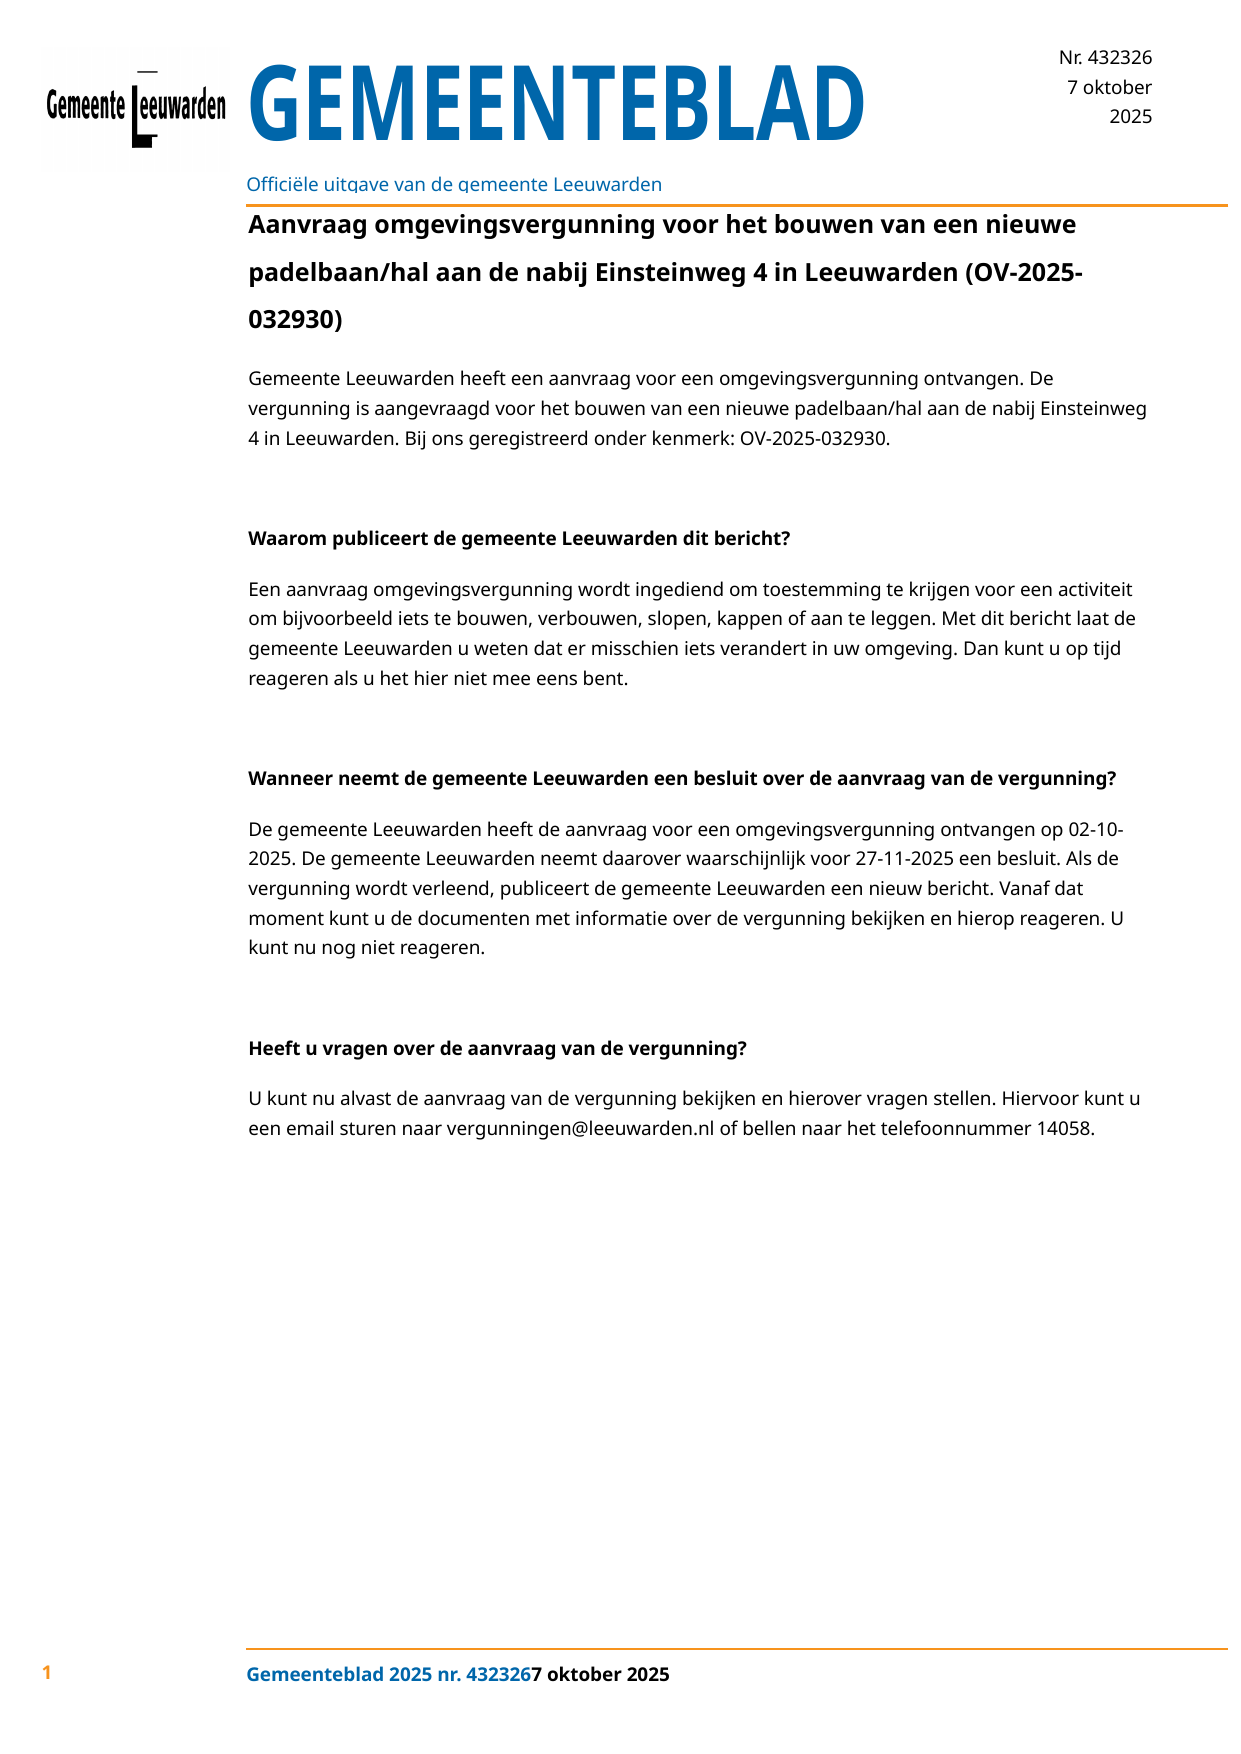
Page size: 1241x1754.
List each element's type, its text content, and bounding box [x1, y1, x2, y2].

text De gemeente Leeuwarden heeft de aanvraag voor een omgevingsvergunning ontvangen op 02-10-2025. De gemeente Leeuwarden neemt daarover waarschijnlijk voor 27-11-2025 een besluit. Als de vergunning wordt verleend, publiceert de gemeente Leeuwarden een nieuw bericht. Vanaf dat moment kunt u de documenten met informatie over de vergunning bekijken en hierop reageren. U kunt nu nog niet reageren. [248, 816, 1152, 960]
text U kunt nu alvast de aanvraag van de vergunning bekijken en hierover vragen stellen. Hiervoor kunt u een email sturen naar vergunningen@leeuwarden.nl of bellen naar het telefoonnummer 14058. [248, 1086, 1152, 1141]
text Aanvraag omgevingsvergunning voor het bouwen van een nieuwe padelbaan/hal aan de nabij Einsteinweg 4 in Leeuwarden (OV-2025-032930) [248, 207, 1152, 336]
picture [41, 47, 231, 172]
text Wanneer neemt de gemeente Leeuwarden een besluit over de aanvraag van de vergunning? [248, 766, 1152, 791]
text Heeft u vragen over de aanvraag van de vergunning? [248, 1035, 1152, 1061]
text Waarom publiceert de gemeente Leeuwarden dit bericht? [248, 526, 1152, 551]
text Een aanvraag omgevingsvergunning wordt ingediend om toestemming te krijgen voor een activiteit om bijvoorbeeld iets te bouwen, verbouwen, slopen, kappen of aan te leggen. Met dit bericht laat de gemeente Leeuwarden u weten dat er misschien iets verandert in uw omgeving. Dan kunt u op tijd reageren als u het hier niet mee eens bent. [248, 576, 1152, 690]
text Gemeente Leeuwarden heeft een aanvraag voor een omgevingsvergunning ontvangen. De vergunning is aangevraagd voor het bouwen van een nieuwe padelbaan/hal aan de nabij Einsteinweg 4 in Leeuwarden. Bij ons geregistreerd onder kenmerk: OV-2025-032930. [248, 366, 1152, 450]
